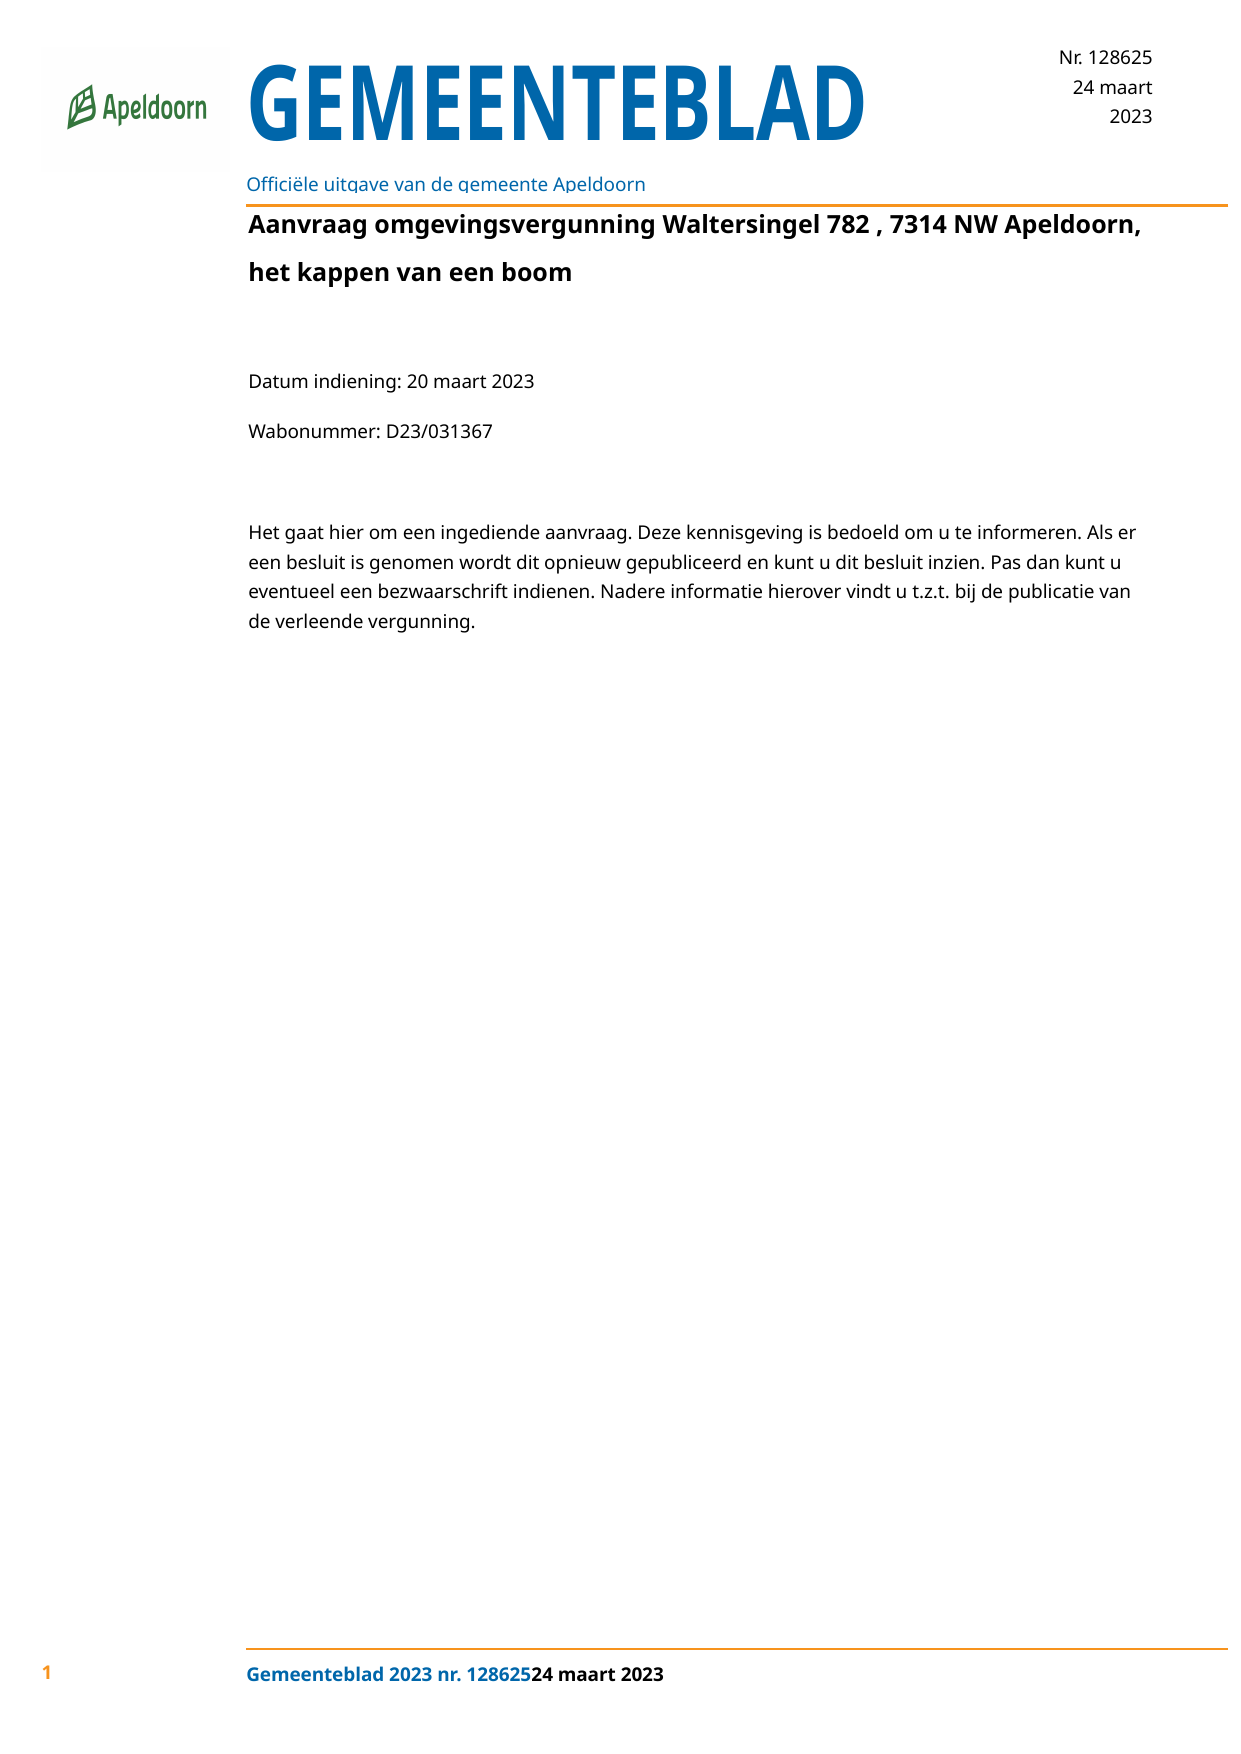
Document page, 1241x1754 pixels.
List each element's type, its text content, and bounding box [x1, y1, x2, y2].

text Het gaat hier om een ingediende aanvraag. Deze kennisgeving is bedoeld om u te informeren. Als er een besluit is genomen wordt dit opnieuw gepubliceerd en kunt u dit besluit inzien. Pas dan kunt u eventueel een bezwaarschrift indienen. Nadere informatie hierover vindt u t.z.t. bij de publicatie van de verleende vergunning. [248, 519, 1152, 634]
text Aanvraag omgevingsvergunning Waltersingel 782 , 7314 NW Apeldoorn, het kappen van een boom [248, 207, 1152, 288]
text Datum indiening: 20 maart 2023 [248, 368, 1152, 394]
text Wabonummer: D23/031367 [248, 419, 1152, 444]
picture [41, 47, 231, 172]
